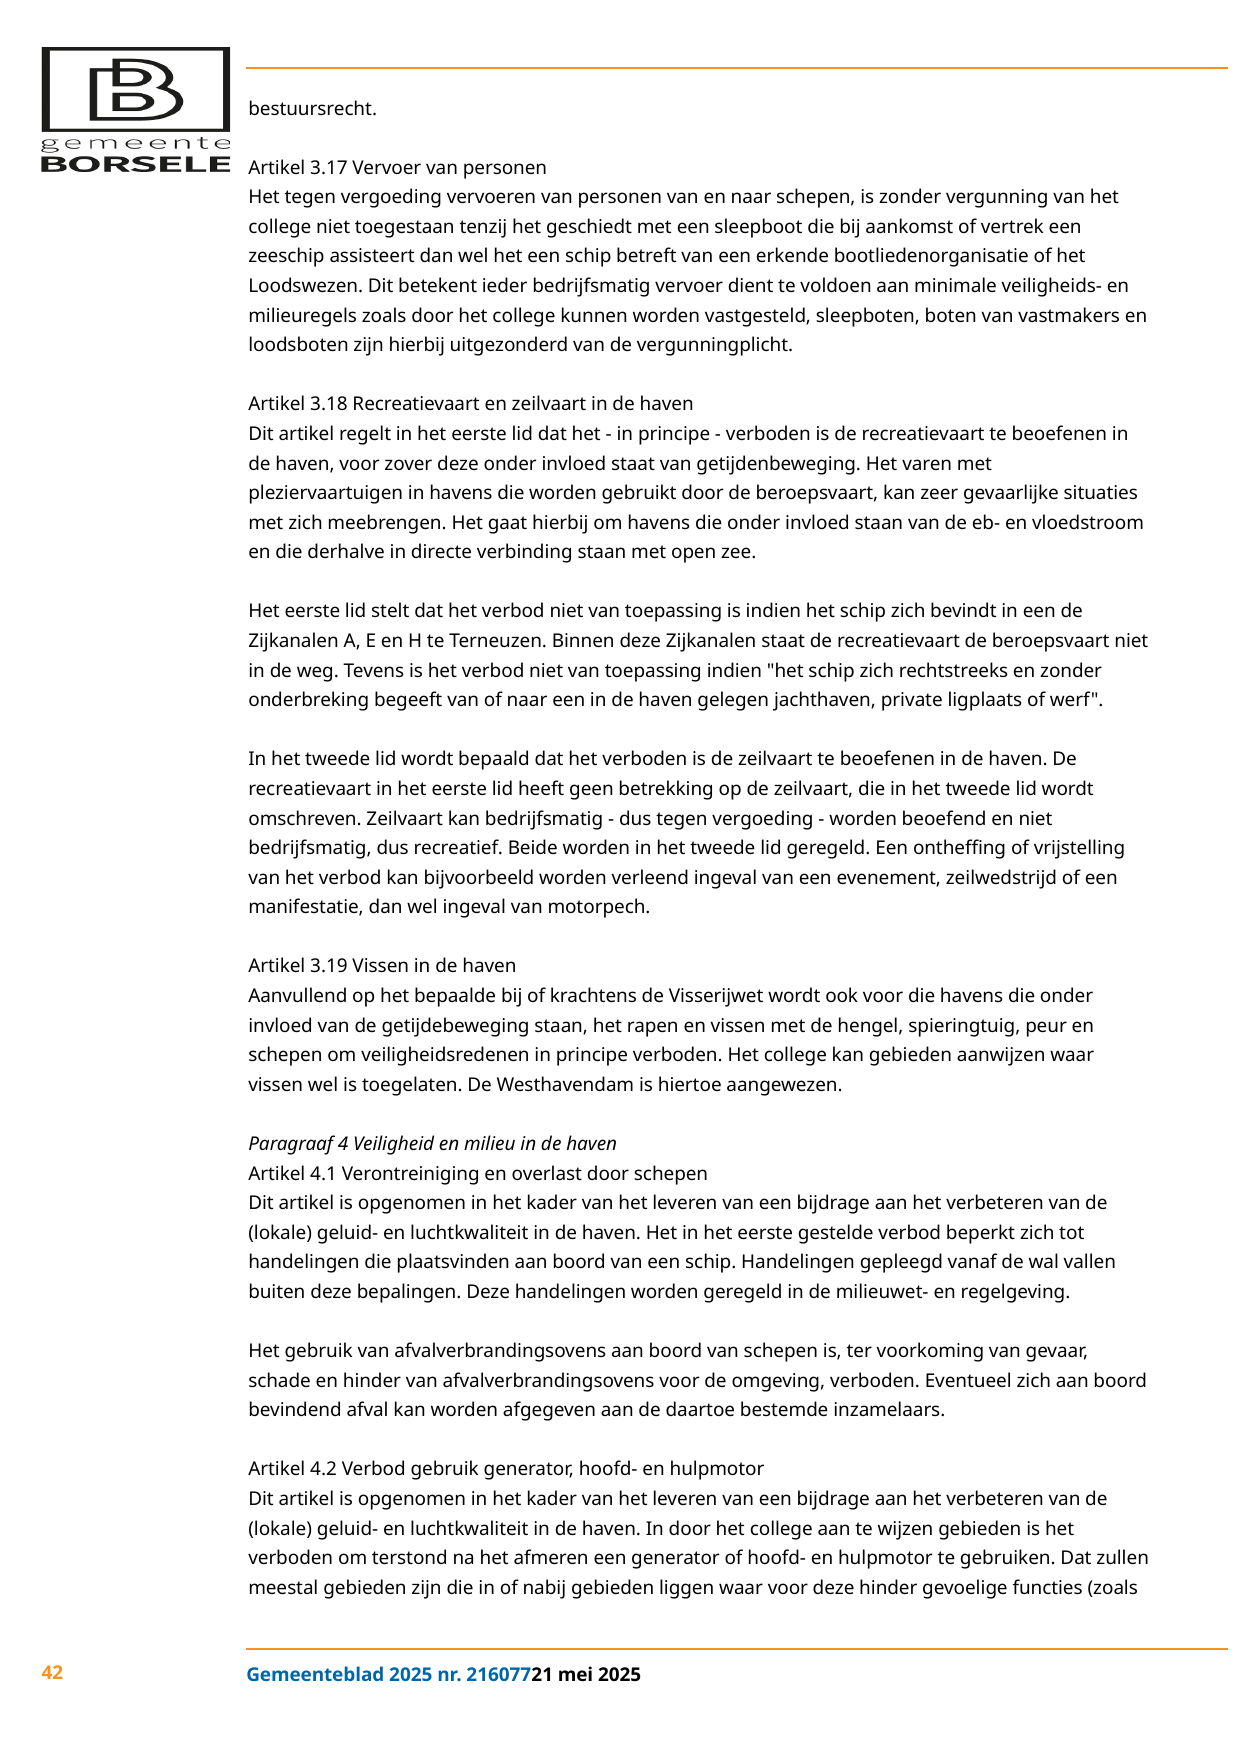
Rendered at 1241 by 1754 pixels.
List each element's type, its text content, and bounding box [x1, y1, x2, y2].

text Artikel 3.18 Recreatievaart en zeilvaart in de haven [248, 391, 1152, 416]
text Dit artikel is opgenomen in het kader van het leveren van een bijdrage aan het verbeteren van de (lokale) geluid- en luchtkwaliteit in de haven. In door het college aan te wijzen gebieden is het verboden om terstond na het afmeren een generator of hoofd- en hulpmotor te gebruiken. Dat zullen meestal gebieden zijn die in of nabij gebieden liggen waar voor deze hinder gevoelige functies (zoals [248, 1485, 1152, 1600]
text Dit artikel is opgenomen in het kader van het leveren van een bijdrage aan het verbeteren van de (lokale) geluid- en luchtkwaliteit in de haven. Het in het eerste gestelde verbod beperkt zich tot handelingen die plaatsvinden aan boord van een schip. Handelingen gepleegd vanaf de wal vallen buiten deze bepalingen. Deze handelingen worden geregeld in de milieuwet- en regelgeving. [248, 1189, 1152, 1304]
text Het eerste lid stelt dat het verbod niet van toepassing is indien het schip zich bevindt in een de Zijkanalen A, E en H te Terneuzen. Binnen deze Zijkanalen staat de recreatievaart de beroepsvaart niet in de weg. Tevens is het verbod niet van toepassing indien "het schip zich rechtstreeks en zonder onderbreking begeeft van of naar een in de haven gelegen jachthaven, private ligplaats of werf". [248, 598, 1152, 712]
text Dit artikel regelt in het eerste lid dat het - in principe - verboden is de recreatievaart te beoefenen in de haven, voor zover deze onder invloed staat van getijdenbeweging. Het varen met pleziervaartuigen in havens die worden gebruikt door de beroepsvaart, kan zeer gevaarlijke situaties met zich meebrengen. Het gaat hierbij om havens die onder invloed staan van de eb- en vloedstroom en die derhalve in directe verbinding staan met open zee. [248, 420, 1152, 564]
text Het tegen vergoeding vervoeren van personen van en naar schepen, is zonder vergunning van het college niet toegestaan tenzij het geschiedt met een sleepboot die bij aankomst of vertrek een zeeschip assisteert dan wel het een schip betreft van een erkende bootliedenorganisatie of het Loodswezen. Dit betekent ieder bedrijfsmatig vervoer dient te voldoen aan minimale veiligheids- en milieuregels zoals door het college kunnen worden vastgesteld, sleepboten, boten van vastmakers en loodsboten zijn hierbij uitgezonderd van de vergunningplicht. [248, 183, 1152, 357]
text Artikel 3.17 Vervoer van personen [248, 154, 1152, 180]
text Artikel 4.1 Verontreiniging en overlast door schepen [248, 1160, 1152, 1186]
text Artikel 3.19 Vissen in de haven [248, 953, 1152, 978]
text Paragraaf 4 Veiligheid en milieu in de haven [248, 1130, 1152, 1156]
text Het gebruik van afvalverbrandingsovens aan boord van schepen is, ter voorkoming van gevaar, schade en hinder van afvalverbrandingsovens voor de omgeving, verboden. Eventueel zich aan boord bevindend afval kan worden afgegeven aan de daartoe bestemde inzamelaars. [248, 1337, 1152, 1422]
text Aanvullend op het bepaalde bij of krachtens de Visserijwet wordt ook voor die havens die onder invloed van de getijdebeweging staan, het rapen en vissen met de hengel, spieringtuig, peur en schepen om veiligheidsredenen in principe verboden. Het college kan gebieden aanwijzen waar vissen wel is toegelaten. De Westhavendam is hiertoe aangewezen. [248, 982, 1152, 1097]
text bestuursrecht. [248, 95, 1152, 121]
text In het tweede lid wordt bepaald dat het verboden is de zeilvaart te beoefenen in de haven. De recreatievaart in het eerste lid heeft geen betrekking op de zeilvaart, die in het tweede lid wordt omschreven. Zeilvaart kan bedrijfsmatig - dus tegen vergoeding - worden beoefend en niet bedrijfsmatig, dus recreatief. Beide worden in het tweede lid geregeld. Een ontheffing of vrijstelling van het verbod kan bijvoorbeeld worden verleend ingeval van een evenement, zeilwedstrijd of een manifestatie, dan wel ingeval van motorpech. [248, 746, 1152, 919]
text Artikel 4.2 Verbod gebruik generator, hoofd- en hulpmotor [248, 1456, 1152, 1481]
picture [41, 47, 231, 172]
